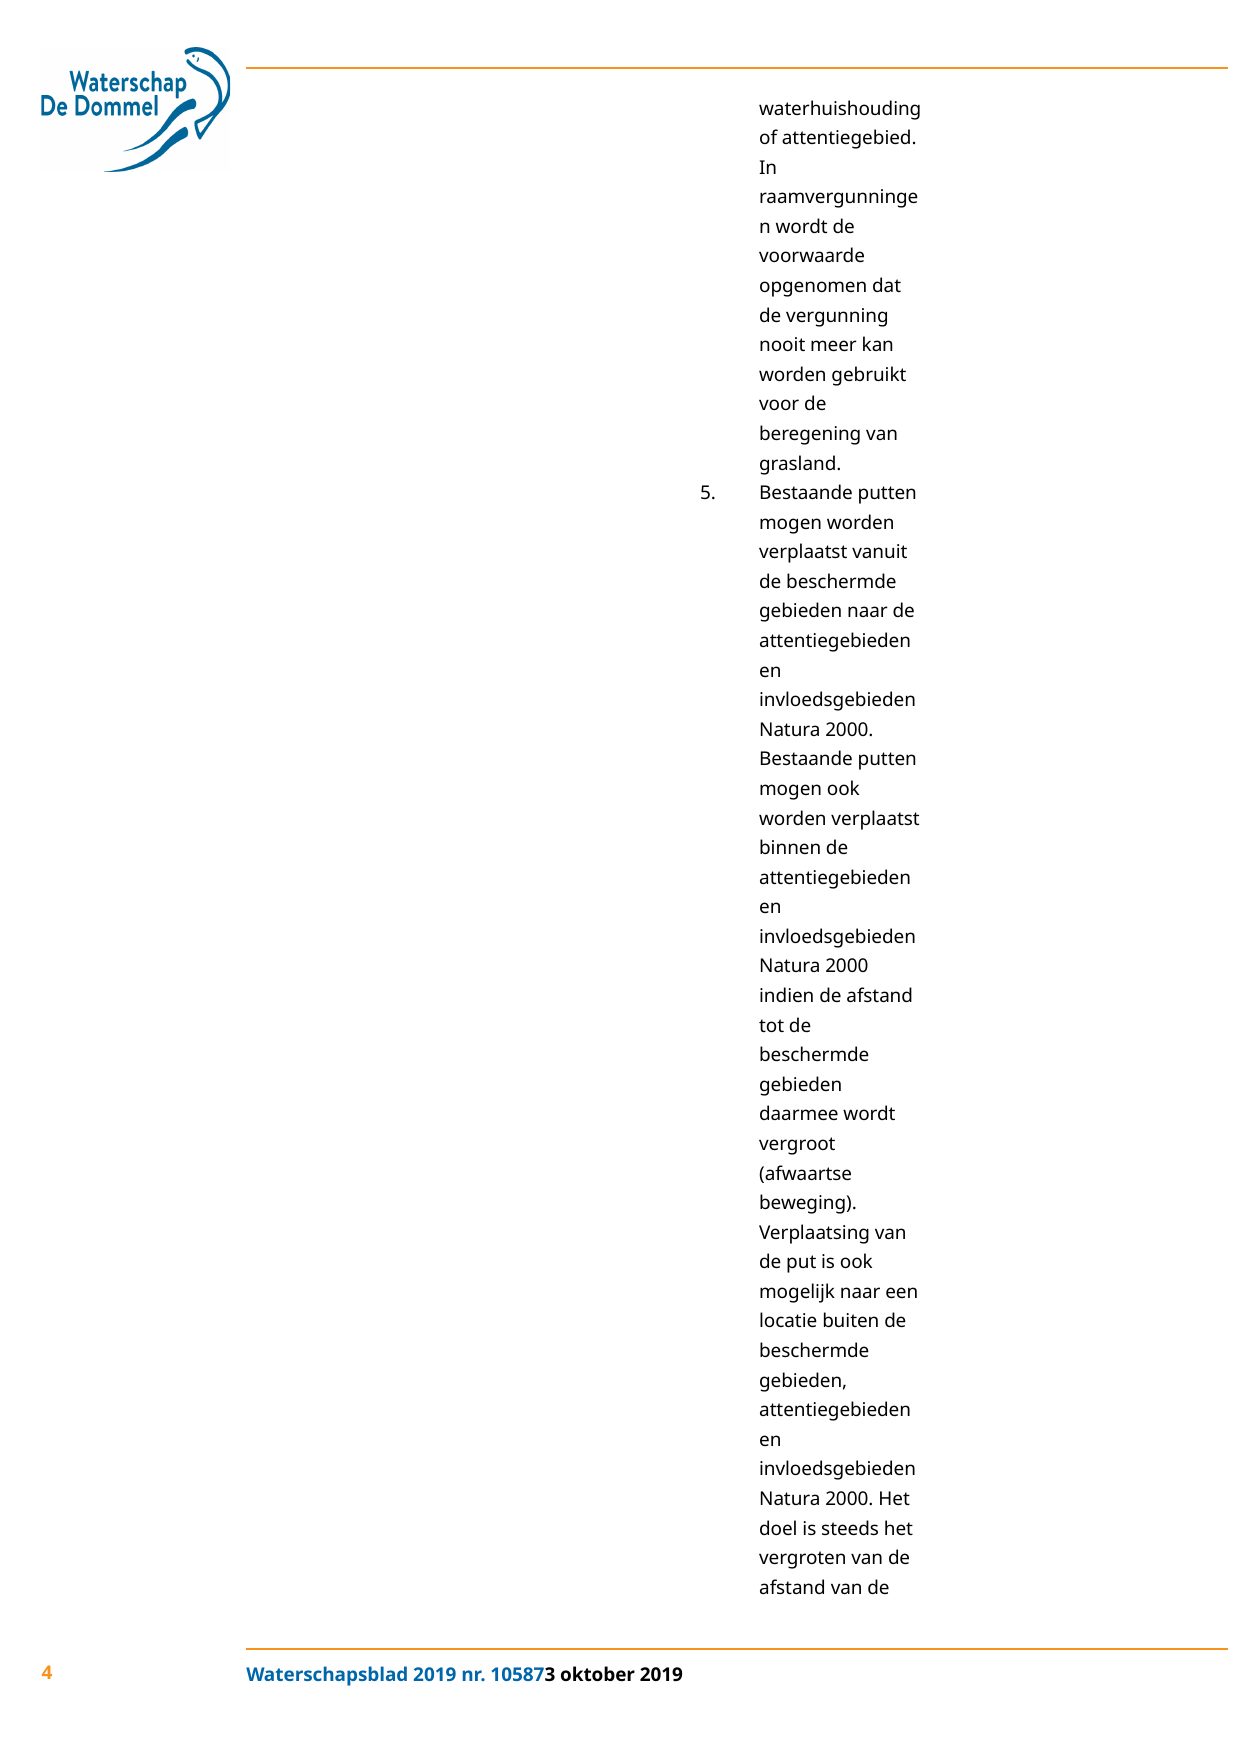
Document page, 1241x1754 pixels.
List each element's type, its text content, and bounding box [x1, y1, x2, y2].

table_cell [248, 95, 474, 1600]
picture [198, 118, 210, 131]
table_cell [926, 95, 1152, 1600]
picture [204, 47, 231, 76]
table_cell waterhuishouding of attentiegebied. In raamvergunningen wordt de voorwaarde opgenomen dat de vergunning nooit meer kan worden gebruikt voor de beregening van grasland. Bestaande putten mogen worden verplaatst vanuit de beschermde gebieden naar de attentiegebieden en invloedsgebieden Natura 2000. Bestaande putten mogen ook worden verplaatst binnen de attentiegebieden en invloedsgebieden Natura 2000 indien de afstand tot de beschermde gebieden daarmee wordt vergroot (afwaartse beweging). Verplaatsing van de put is ook mogelijk naar een locatie buiten de beschermde gebieden, attentiegebieden en invloedsgebieden Natura 2000. Het doel is steeds het vergroten van de afstand van de [700, 95, 926, 1600]
picture [45, 99, 51, 111]
picture [41, 47, 231, 172]
table_cell [474, 95, 700, 1600]
